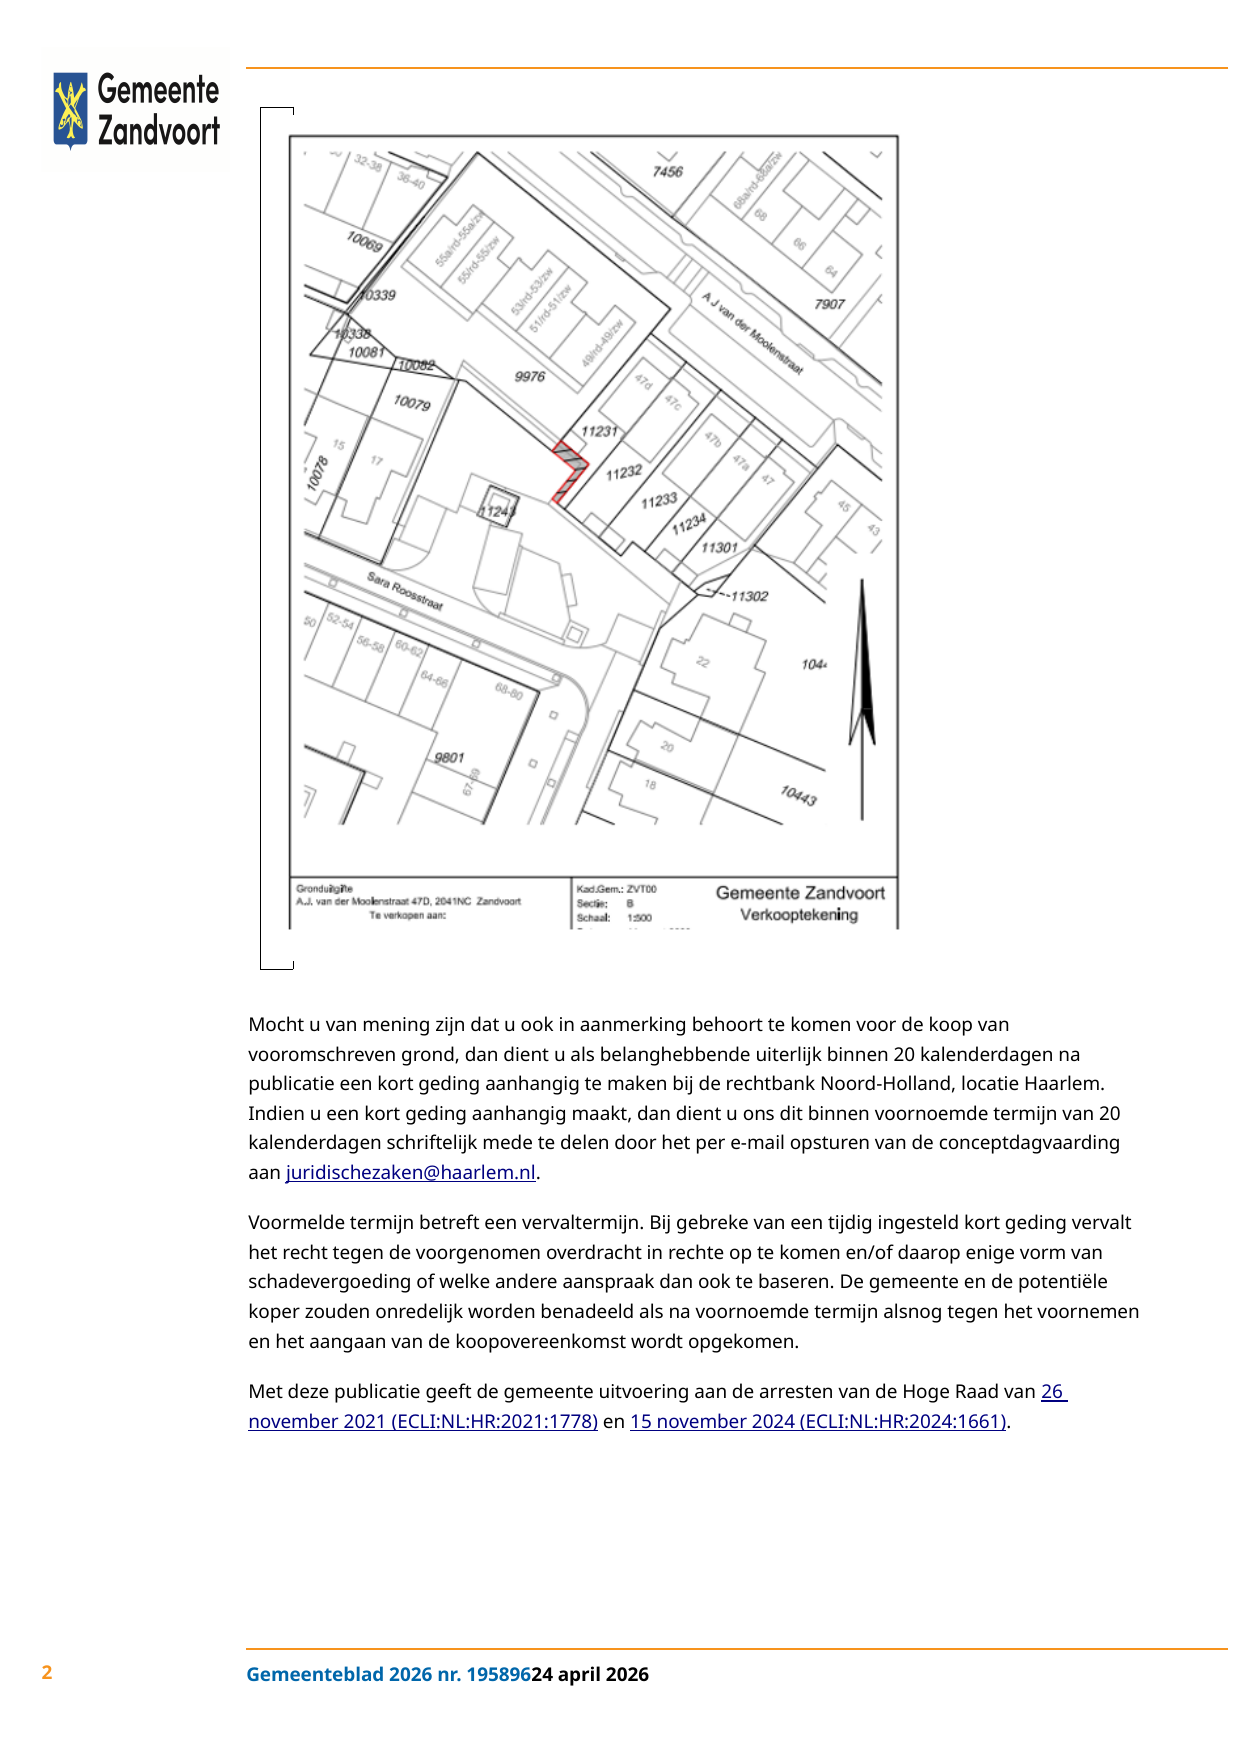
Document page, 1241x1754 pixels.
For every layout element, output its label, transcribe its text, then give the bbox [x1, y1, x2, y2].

text Met deze publicatie geeft de gemeente uitvoering aan de arresten van de Hoge Raad van 26 november 2021 (ECLI:NL:HR:2021:1778) en 15 november 2024 (ECLI:NL:HR:2024:1661). [248, 1378, 1152, 1434]
picture [41, 47, 231, 172]
picture [268, 115, 919, 961]
text Mocht u van mening zijn dat u ook in aanmerking behoort te komen voor de koop van vooromschreven grond, dan dient u als belanghebbende uiterlijk binnen 20 kalenderdagen na publicatie een kort geding aanhangig te maken bij de rechtbank Noord-Holland, locatie Haarlem. Indien u een kort geding aanhangig maakt, dan dient u ons dit binnen voornoemde termijn van 20 kalenderdagen schriftelijk mede te delen door het per e-mail opsturen van de conceptdagvaarding aan juridischezaken@haarlem.nl. [248, 1011, 1152, 1185]
text Voormelde termijn betreft een vervaltermijn. Bij gebreke van een tijdig ingesteld kort geding vervalt het recht tegen de voorgenomen overdracht in rechte op te komen en/of daarop enige vorm van schadevergoeding of welke andere aanspraak dan ook te baseren. De gemeente en de potentiële koper zouden onredelijk worden benadeeld als na voornoemde termijn alsnog tegen het voornemen en het aangaan van de koopovereenkomst wordt opgekomen. [248, 1209, 1152, 1354]
